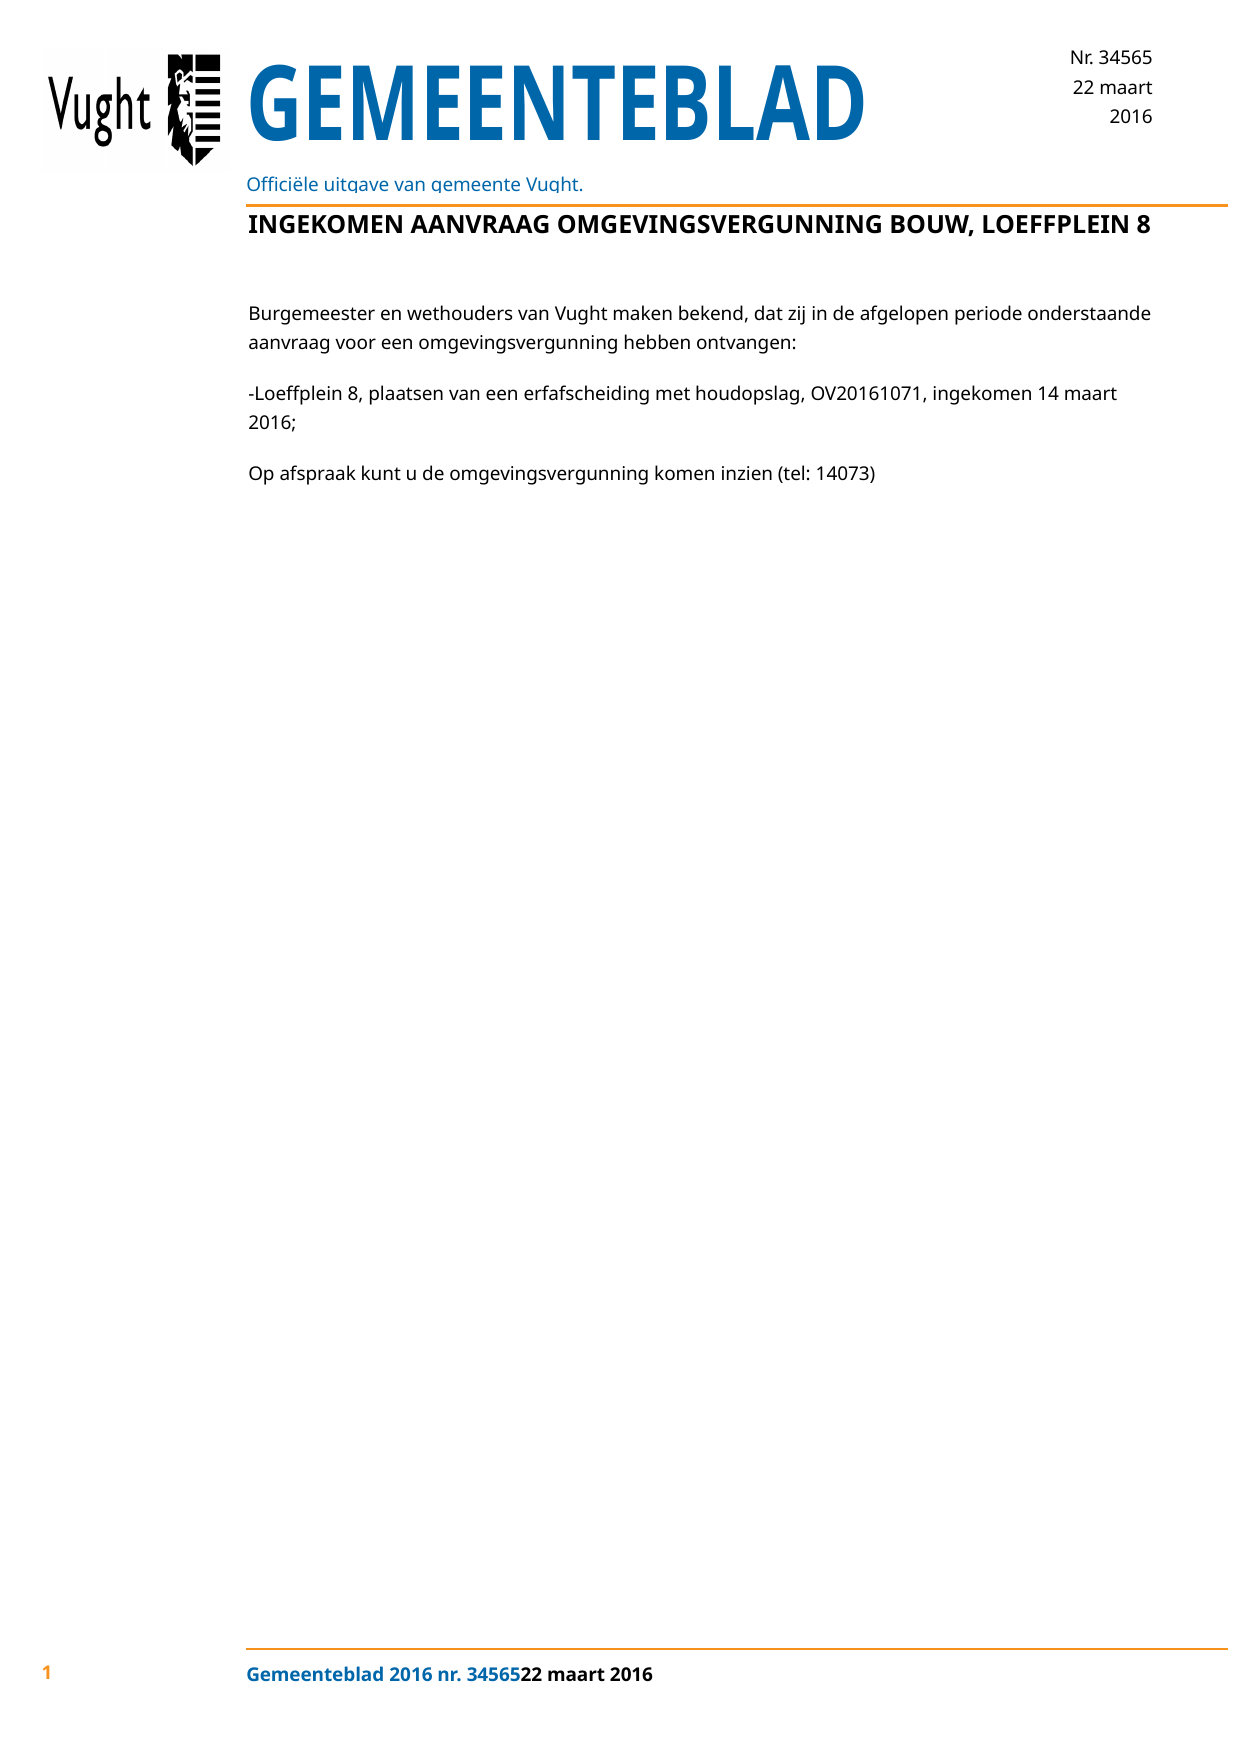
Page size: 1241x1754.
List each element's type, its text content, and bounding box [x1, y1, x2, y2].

picture [41, 47, 231, 172]
text Burgemeester en wethouders van Vught maken bekend, dat zij in de afgelopen periode onderstaande aanvraag voor een omgevingsvergunning hebben ontvangen: [248, 300, 1152, 355]
text Op afspraak kunt u de omgevingsvergunning komen inzien (tel: 14073) [248, 460, 1152, 486]
text -Loeffplein 8, plaatsen van een erfafscheiding met houdopslag, OV20161071, ingekomen 14 maart 2016; [248, 380, 1152, 435]
text INGEKOMEN AANVRAAG OMGEVINGSVERGUNNING BOUW, LOEFFPLEIN 8 [248, 207, 1152, 241]
